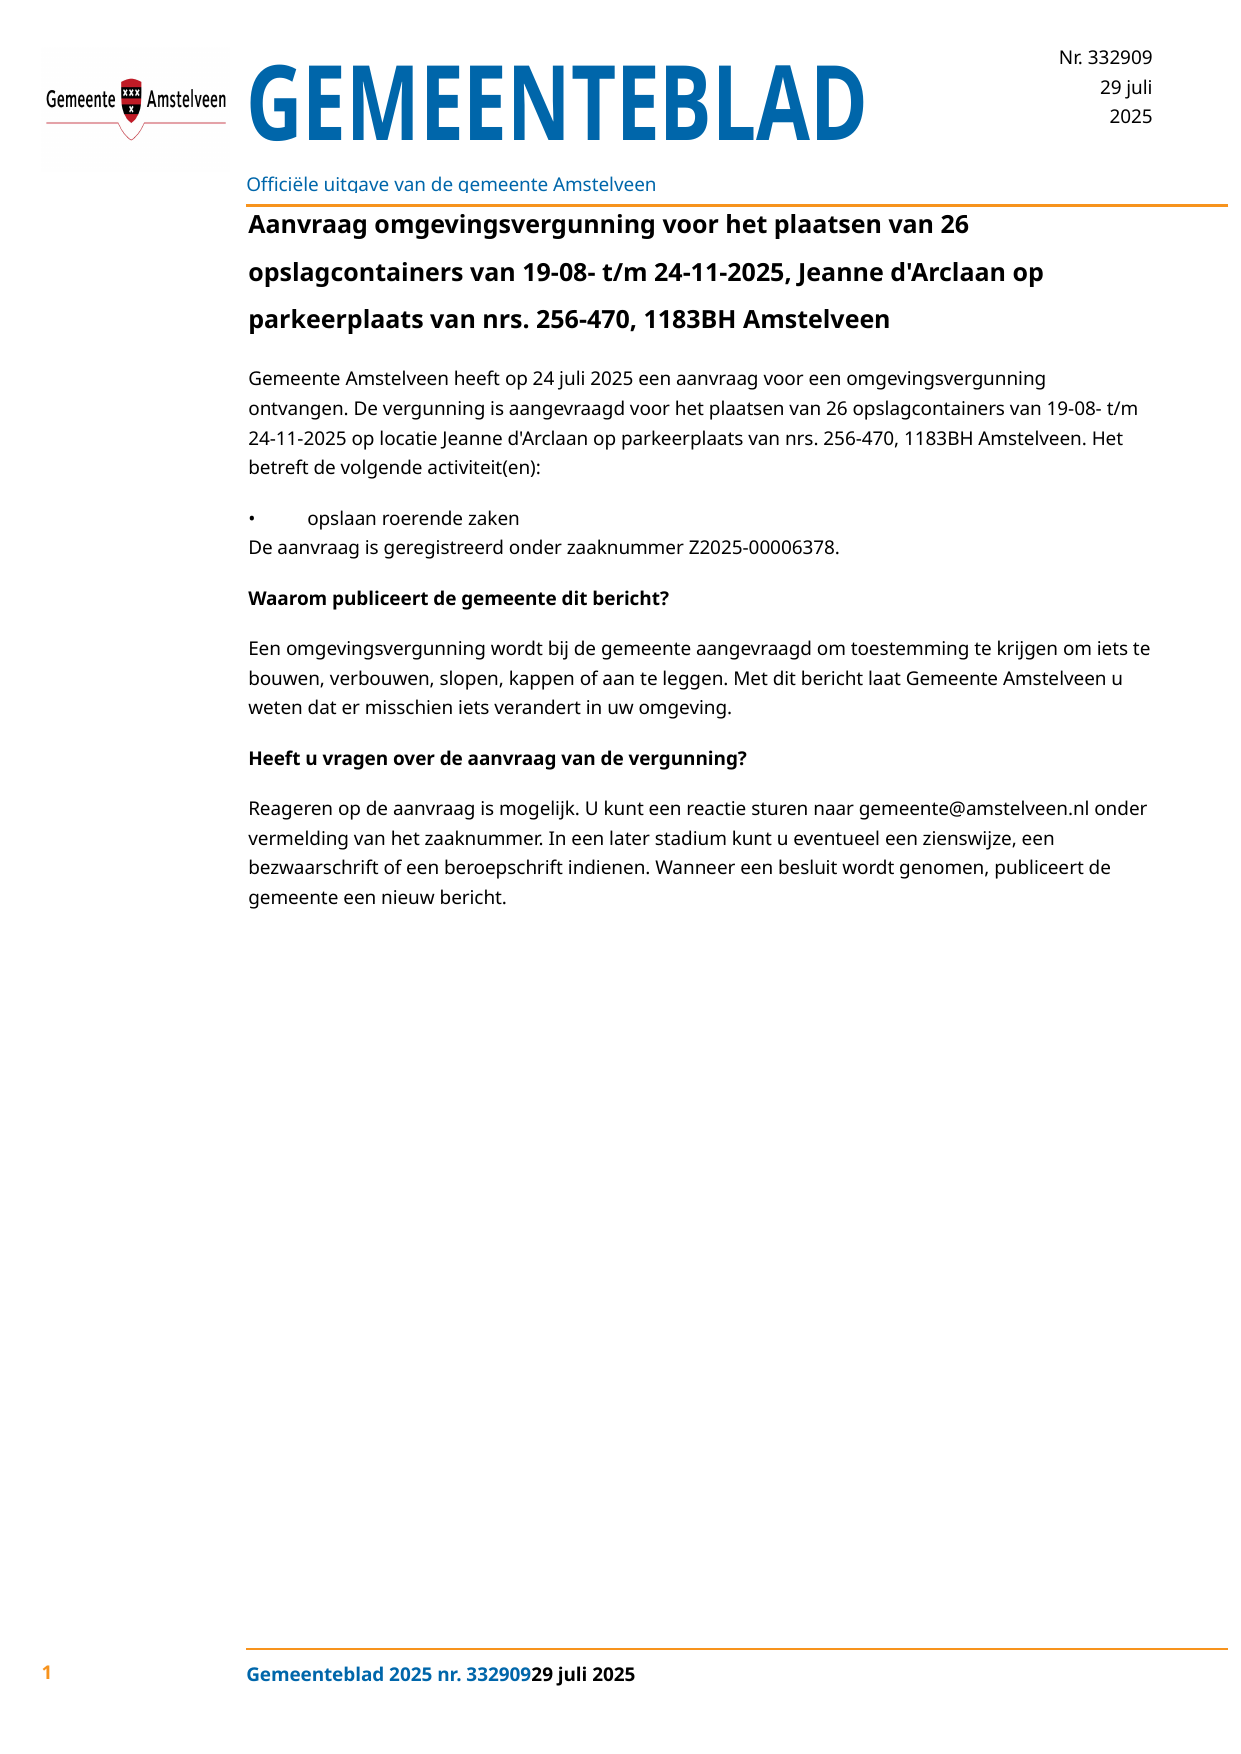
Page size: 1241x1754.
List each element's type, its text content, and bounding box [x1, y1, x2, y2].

picture [41, 47, 231, 172]
text Een omgevingsvergunning wordt bij de gemeente aangevraagd om toestemming te krijgen om iets te bouwen, verbouwen, slopen, kappen of aan te leggen. Met dit bericht laat Gemeente Amstelveen u weten dat er misschien iets verandert in uw omgeving. [248, 635, 1152, 720]
text Reageren op de aanvraag is mogelijk. U kunt een reactie sturen naar gemeente@amstelveen.nl onder vermelding van het zaaknummer. In een later stadium kunt u eventueel een zienswijze, een bezwaarschrift of een beroepschrift indienen. Wanneer een besluit wordt genomen, publiceert de gemeente een nieuw bericht. [248, 795, 1152, 909]
text Gemeente Amstelveen heeft op 24 juli 2025 een aanvraag voor een omgevingsvergunning ontvangen. De vergunning is aangevraagd voor het plaatsen van 26 opslagcontainers van 19-08- t/m 24-11-2025 op locatie Jeanne d'Arclaan op parkeerplaats van nrs. 256-470, 1183BH Amstelveen. Het betreft de volgende activiteit(en): [248, 366, 1152, 480]
text Heeft u vragen over de aanvraag van de vergunning? [248, 745, 1152, 770]
text Waarom publiceert de gemeente dit bericht? [248, 585, 1152, 610]
text Aanvraag omgevingsvergunning voor het plaatsen van 26 opslagcontainers van 19-08- t/m 24-11-2025, Jeanne d'Arclaan op parkeerplaats van nrs. 256-470, 1183BH Amstelveen [248, 207, 1152, 336]
list opslaan roerende zaken [248, 505, 1152, 530]
text De aanvraag is geregistreerd onder zaaknummer Z2025-00006378. [248, 534, 1152, 560]
